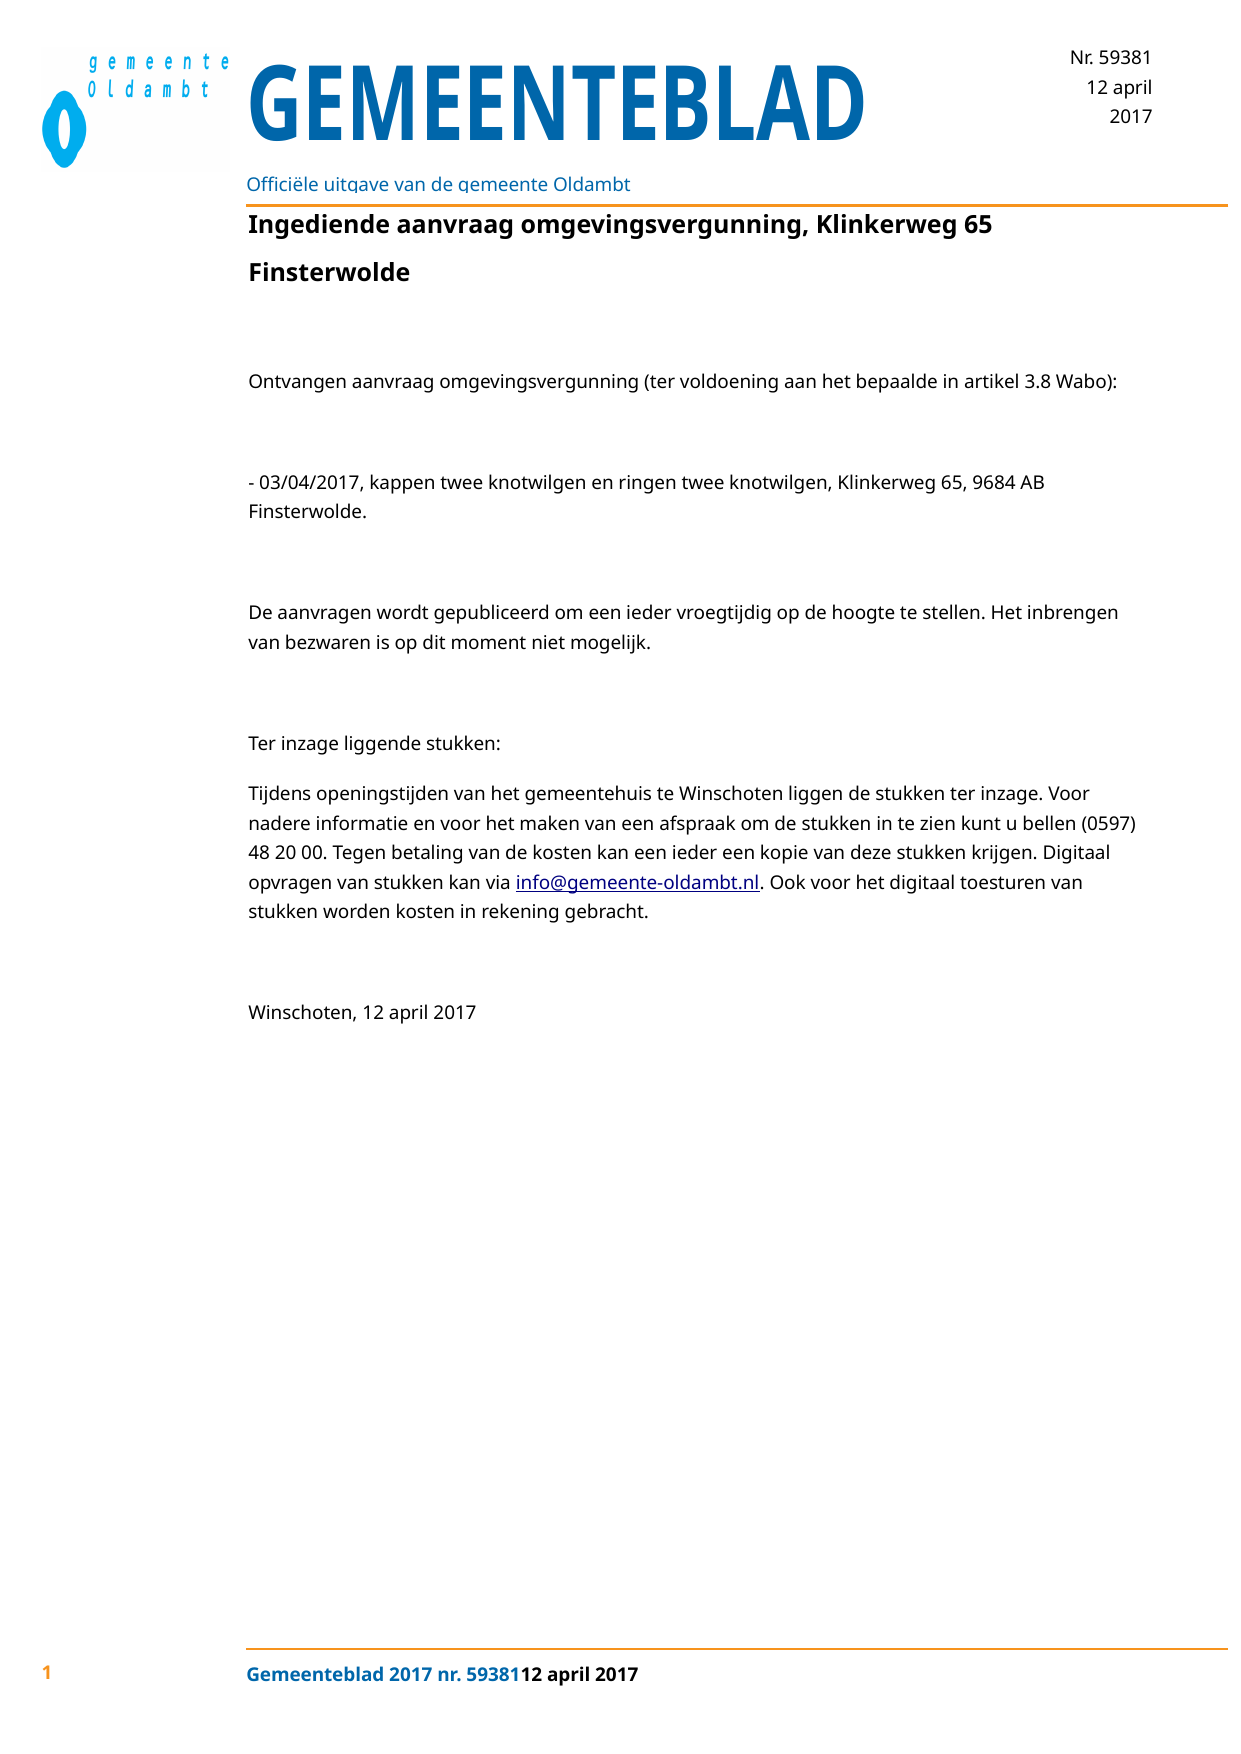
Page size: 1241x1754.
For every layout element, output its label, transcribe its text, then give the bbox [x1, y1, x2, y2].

text De aanvragen wordt gepubliceerd om een ieder vroegtijdig op de hoogte te stellen. Het inbrengen van bezwaren is op dit moment niet mogelijk. [248, 599, 1152, 655]
text Ontvangen aanvraag omgevingsvergunning (ter voldoening aan het bepaalde in artikel 3.8 Wabo): [248, 368, 1152, 394]
text Ter inzage liggende stukken: [248, 730, 1152, 756]
text Tijdens openingstijden van het gemeentehuis te Winschoten liggen de stukken ter inzage. Voor nadere informatie en voor het maken van een afspraak om de stukken in te zien kunt u bellen (0597) 48 20 00. Tegen betaling van de kosten kan een ieder een kopie van deze stukken krijgen. Digitaal opvragen van stukken kan via info@gemeente-oldambt.nl. Ook voor het digitaal toesturen van stukken worden kosten in rekening gebracht. [248, 780, 1152, 924]
text - 03/04/2017, kappen twee knotwilgen en ringen twee knotwilgen, Klinkerweg 65, 9684 AB Finsterwolde. [248, 469, 1152, 524]
picture [41, 47, 231, 172]
text Ingediende aanvraag omgevingsvergunning, Klinkerweg 65 Finsterwolde [248, 207, 1152, 288]
text Winschoten, 12 april 2017 [248, 999, 1152, 1025]
